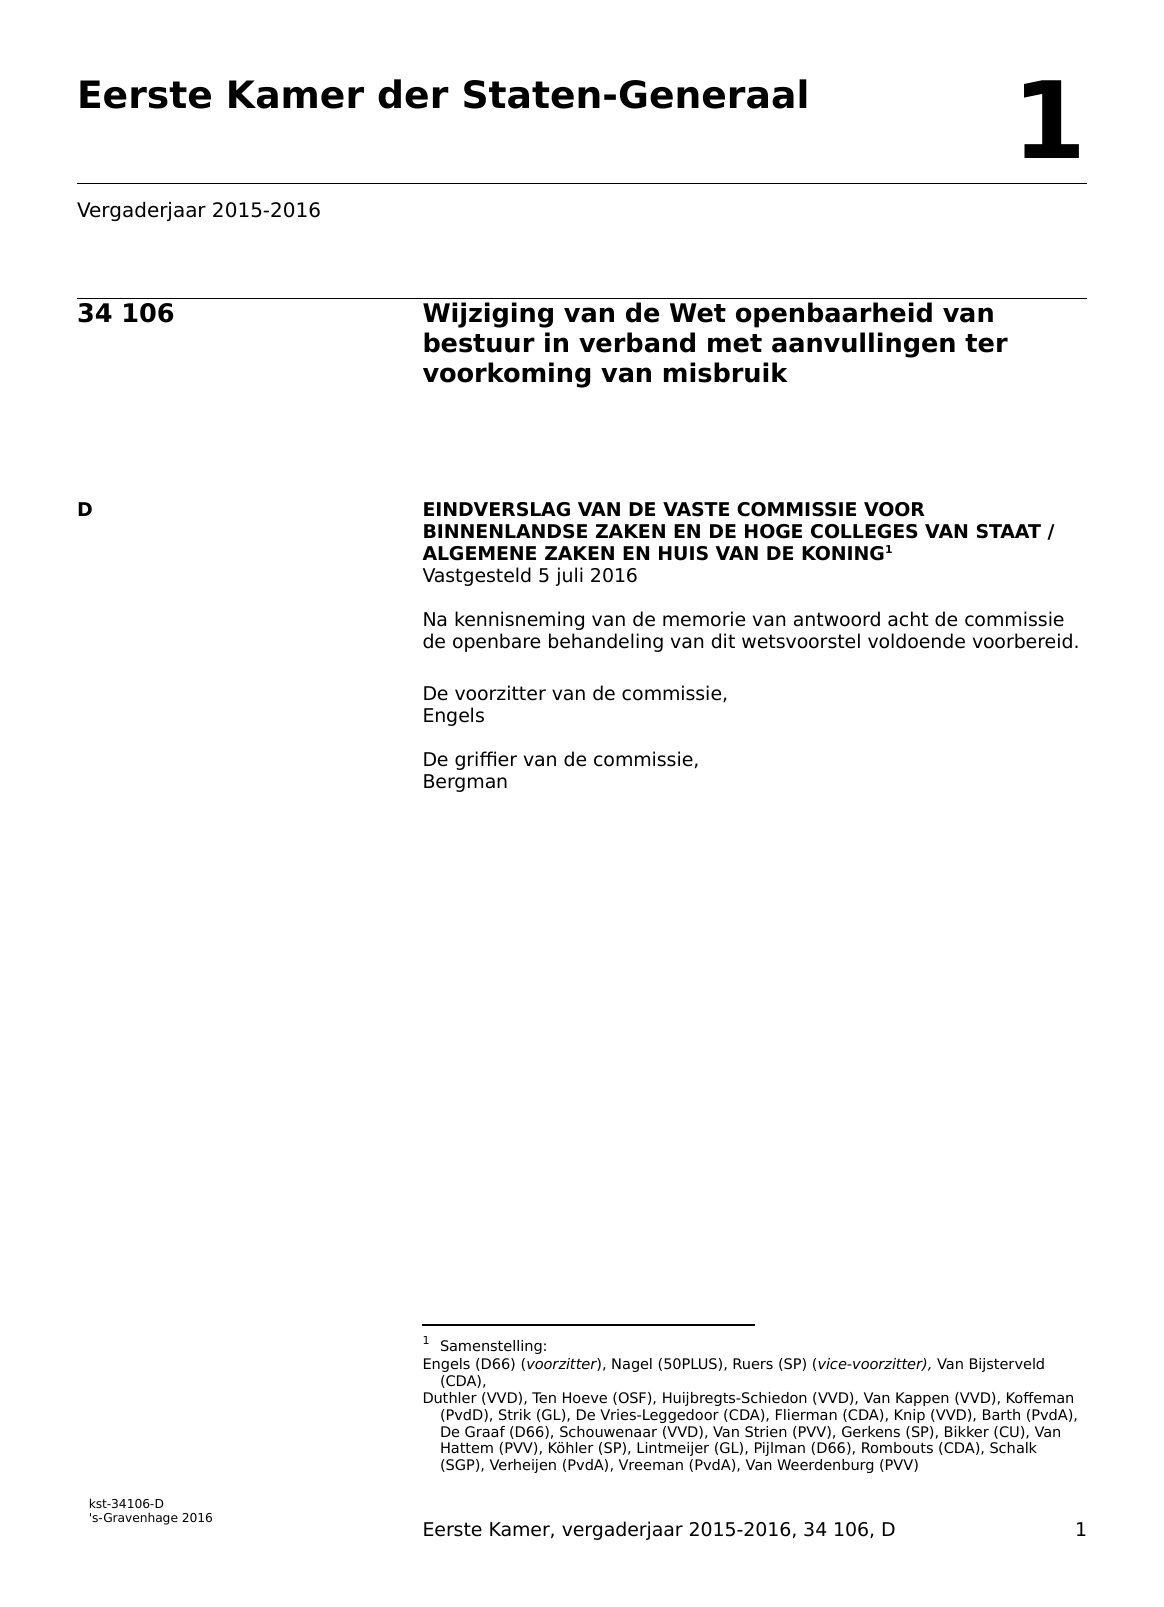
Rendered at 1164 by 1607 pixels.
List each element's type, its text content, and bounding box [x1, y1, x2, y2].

text Duthler (VVD), Ten Hoeve (OSF), Huijbregts-Schiedon (VVD), Van Kappen (VVD), Koffeman (PvdD), Strik (GL), De Vries-Leggedoor (CDA), Flierman (CDA), Knip (VVD), Barth (PvdA), De Graaf (D66), Schouwenaar (VVD), Van Strien (PVV), Gerkens (SP), Bikker (CU), Van Hattem (PVV), Köhler (SP), Lintmeijer (GL), Pijlman (D66), Rombouts (CDA), Schalk (SGP), Verheijen (PvdA), Vreeman (PvdA), Van Weerdenburg (PVV) [422, 1390, 1087, 1474]
text De voorzitter van de commissie, Engels [422, 683, 1087, 727]
text Engels (D66) (voorzitter), Nagel (50PLUS), Ruers (SP) (vice-voorzitter), Van Bijsterveld (CDA), [422, 1356, 1087, 1390]
text Vastgesteld 5 juli 2016 [422, 565, 1087, 587]
subtitle 34 106 Wijziging van de Wet openbaarheid van bestuur in verband met aanvullingen ter voorkoming van misbruik [77, 299, 1087, 388]
subtitle D EINDVERSLAG VAN DE VASTE COMMISSIE VOOR BINNENLANDSE ZAKEN EN DE HOGE COLLEGES VAN STAAT / ALGEMENE ZAKEN EN HUIS VAN DE KONING [77, 499, 1087, 565]
text kst-34106-D [88, 1497, 323, 1511]
table_header 1 [886, 59, 1087, 183]
table_header Eerste Kamer der Staten-Generaal [77, 59, 886, 183]
text Na kennisneming van de memorie van antwoord acht de commissie de openbare behandeling van dit wetsvoorstel voldoende voorbereid. [422, 609, 1087, 653]
text Samenstelling: [422, 1334, 1087, 1356]
table_cell Vergaderjaar 2015-2016 [77, 184, 1087, 298]
text De griffier van de commissie, Bergman [422, 749, 1087, 793]
text 's-Gravenhage 2016 [88, 1511, 323, 1525]
